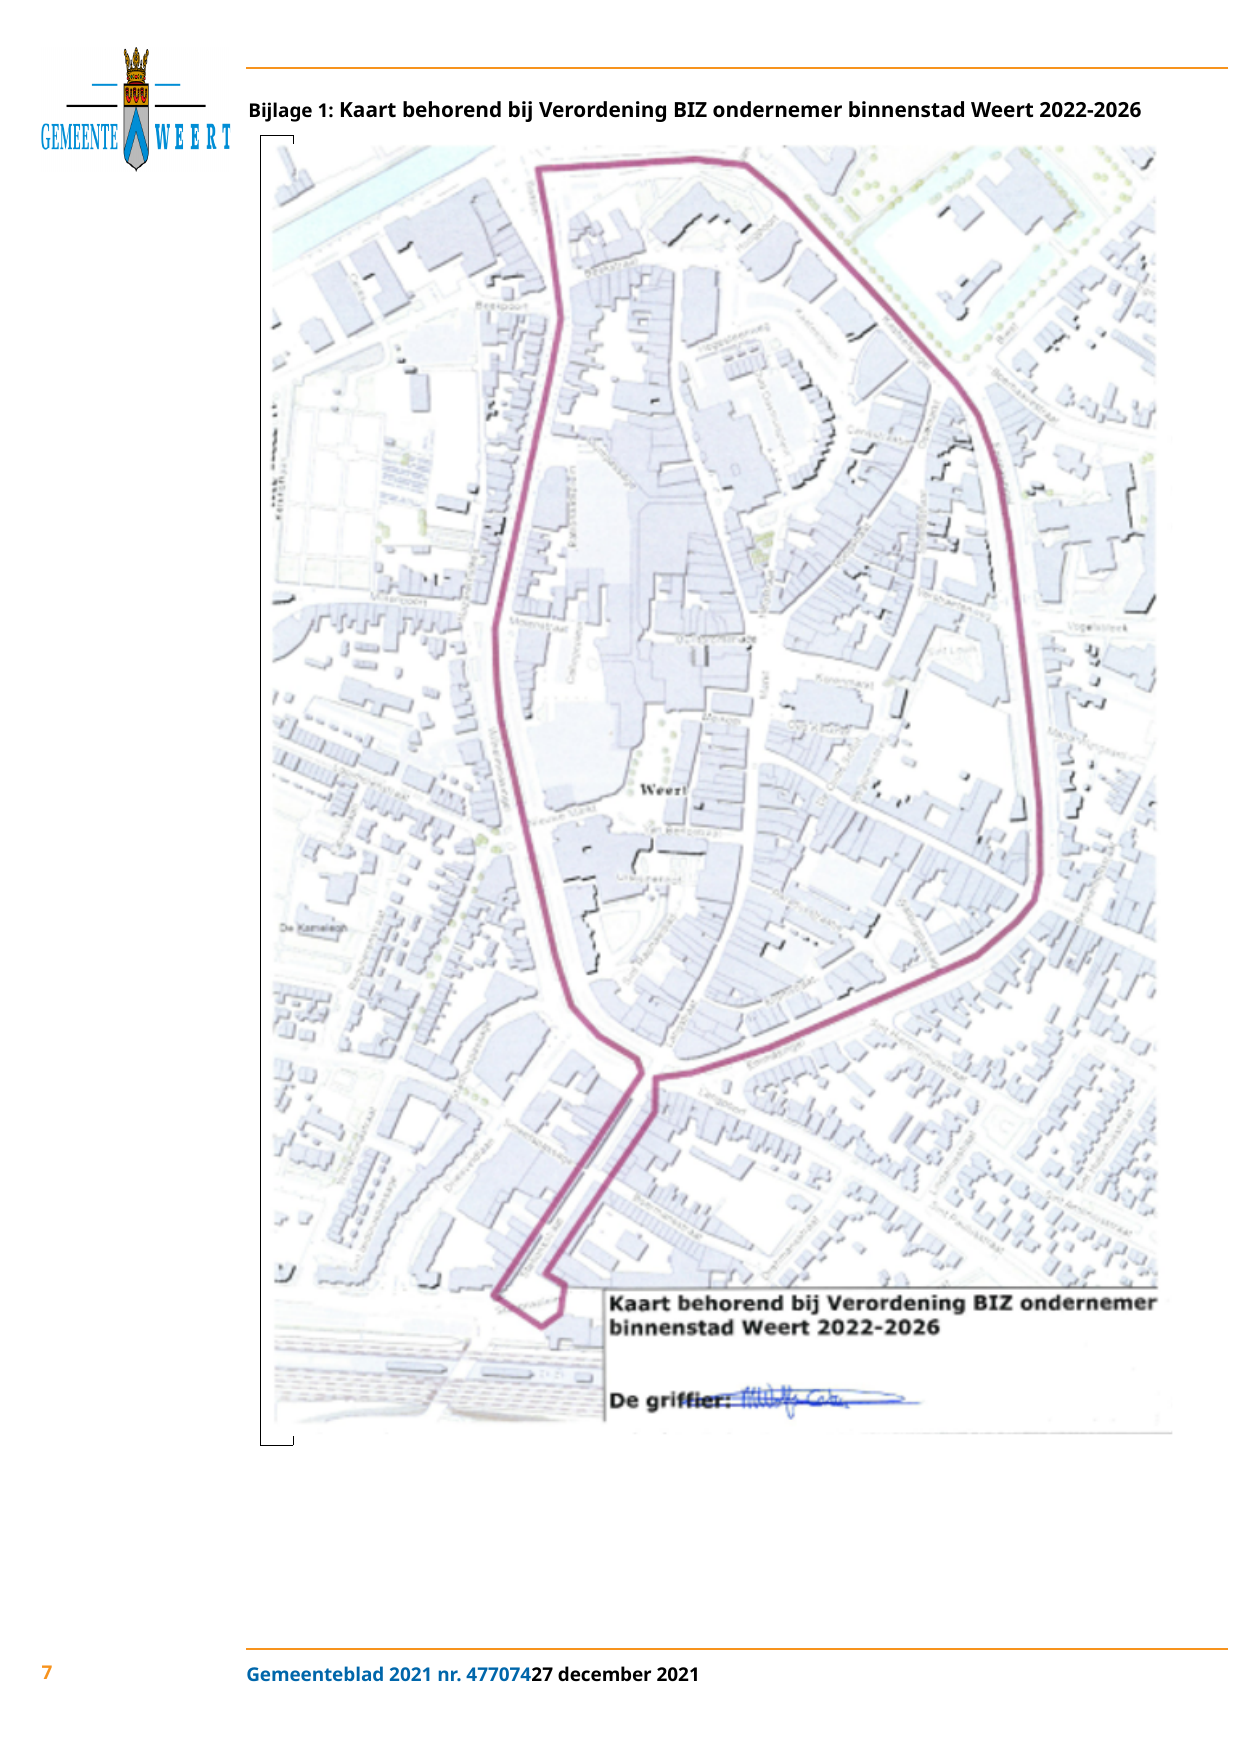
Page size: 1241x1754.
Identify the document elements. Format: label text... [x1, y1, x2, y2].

picture [41, 47, 231, 172]
text Bijlage 1: Kaart behorend bij Verordening BIZ ondernemer binnenstad Weert 2022-2026 [248, 95, 1152, 123]
picture [268, 144, 1173, 1436]
